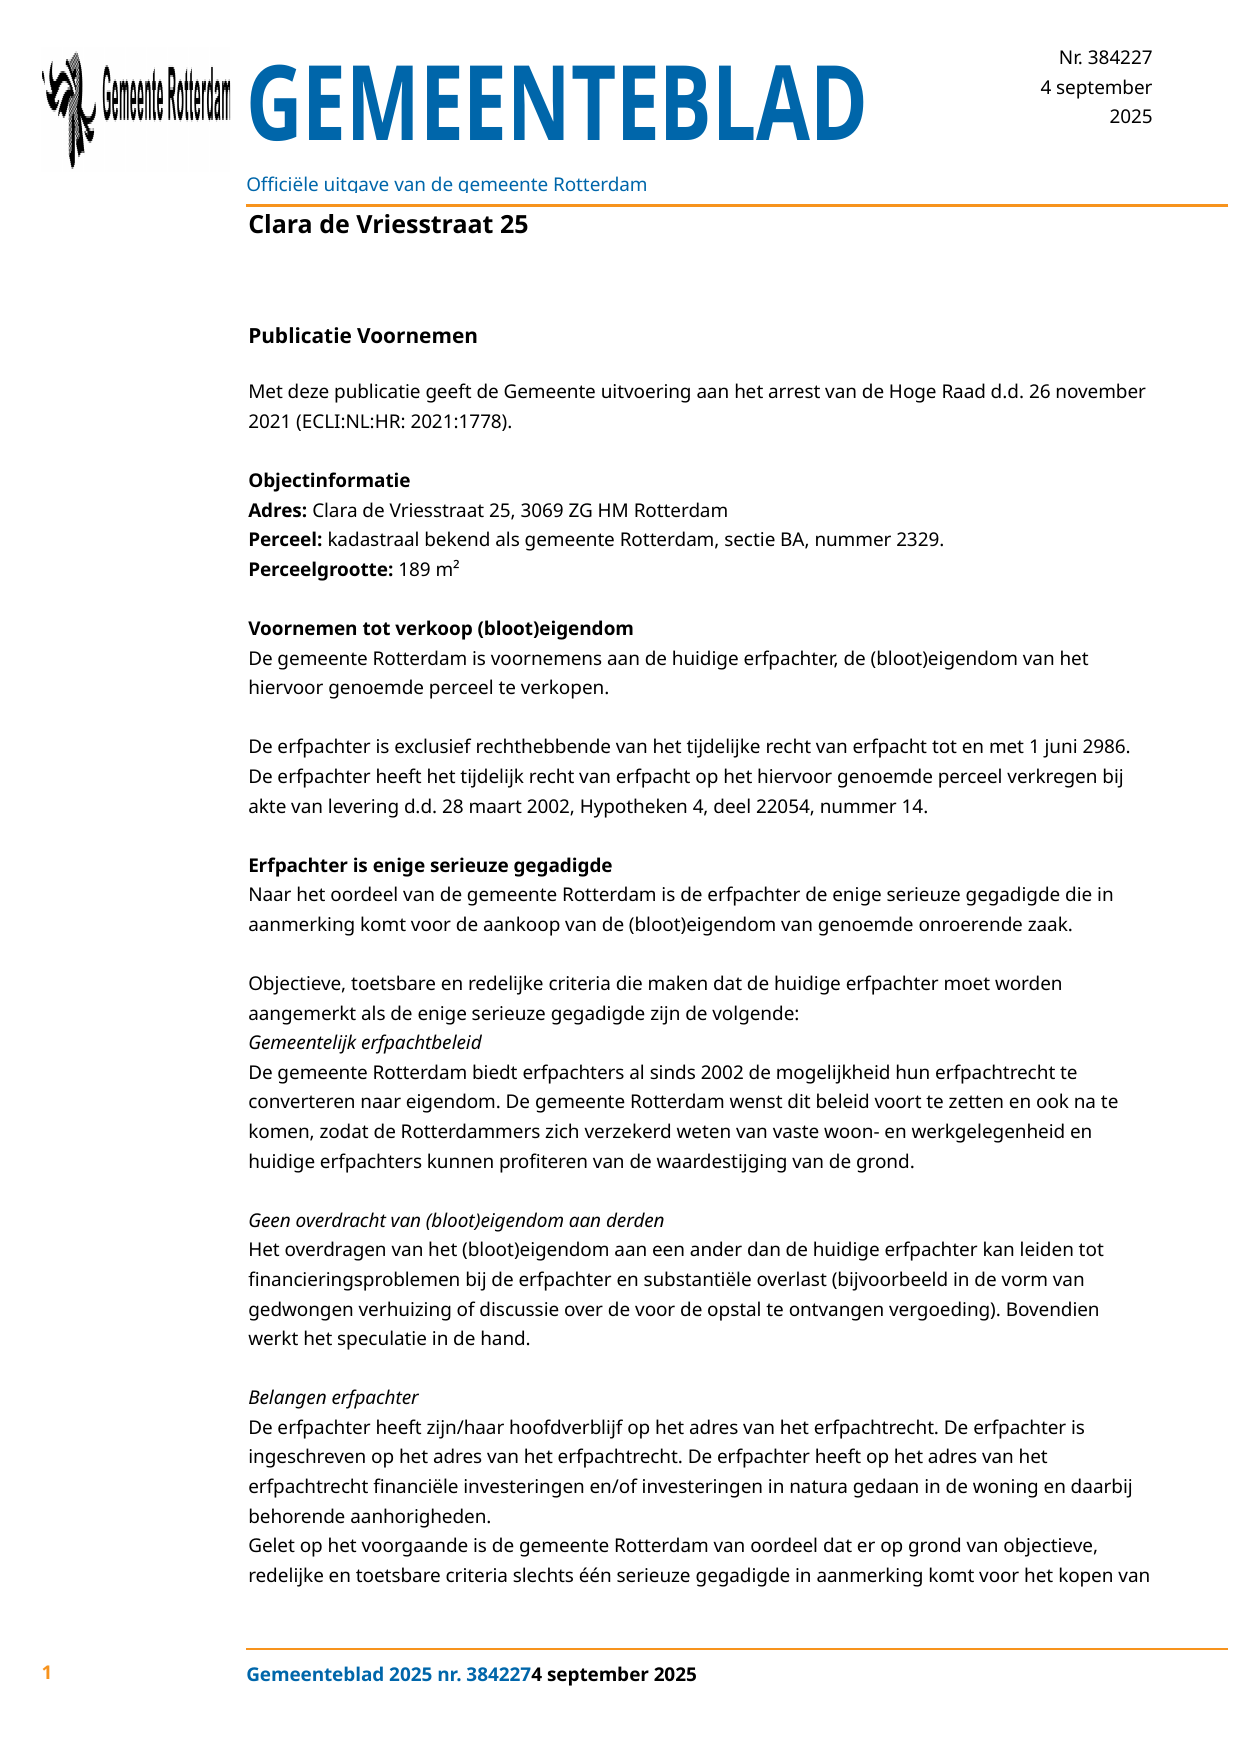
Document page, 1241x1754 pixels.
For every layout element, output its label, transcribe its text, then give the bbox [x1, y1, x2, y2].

text Gemeentelijk erfpachtbeleid [248, 1029, 1152, 1055]
text Erfpachter is enige serieuze gegadigde [248, 852, 1152, 878]
picture [41, 47, 231, 172]
text Perceel: kadastraal bekend als gemeente Rotterdam, sectie BA, nummer 2329. [248, 527, 1152, 552]
text Gelet op het voorgaande is de gemeente Rotterdam van oordeel dat er op grond van objectieve, redelijke en toetsbare criteria slechts één serieuze gegadigde in aanmerking komt voor het kopen van [248, 1532, 1152, 1588]
text De erfpachter heeft zijn/haar hoofdverblijf op het adres van het erfpachtrecht. De erfpachter is ingeschreven op het adres van het erfpachtrecht. De erfpachter heeft op het adres van het erfpachtrecht financiële investeringen en/of investeringen in natura gedaan in de woning en daarbij behorende aanhorigheden. [248, 1414, 1152, 1529]
text Belangen erfpachter [248, 1384, 1152, 1410]
text Geen overdracht van (bloot)eigendom aan derden [248, 1207, 1152, 1233]
text Perceelgrootte: 189 m² [248, 556, 1152, 582]
text Adres: Clara de Vriesstraat 25, 3069 ZG HM Rotterdam [248, 497, 1152, 523]
text Clara de Vriesstraat 25 [248, 207, 1152, 241]
text Objectieve, toetsbare en redelijke criteria die maken dat de huidige erfpachter moet worden aangemerkt als de enige serieuze gegadigde zijn de volgende: [248, 970, 1152, 1026]
text De gemeente Rotterdam biedt erfpachters al sinds 2002 de mogelijkheid hun erfpachtrecht te converteren naar eigendom. De gemeente Rotterdam wenst dit beleid voort te zetten en ook na te komen, zodat de Rotterdammers zich verzekerd weten van vaste woon- en werkgelegenheid en huidige erfpachters kunnen profiteren van de waardestijging van de grond. [248, 1059, 1152, 1174]
text Publicatie Voornemen [248, 321, 1152, 349]
text Voornemen tot verkoop (bloot)eigendom [248, 615, 1152, 641]
text Naar het oordeel van de gemeente Rotterdam is de erfpachter de enige serieuze gegadigde die in aanmerking komt voor de aankoop van de (bloot)eigendom van genoemde onroerende zaak. [248, 882, 1152, 937]
text Met deze publicatie geeft de Gemeente uitvoering aan het arrest van de Hoge Raad d.d. 26 november 2021 (ECLI:NL:HR: 2021:1778). [248, 379, 1152, 434]
text Objectinformatie [248, 467, 1152, 493]
text Het overdragen van het (bloot)eigendom aan een ander dan de huidige erfpachter kan leiden tot financieringsproblemen bij de erfpachter en substantiële overlast (bijvoorbeeld in de vorm van gedwongen verhuizing of discussie over de voor de opstal te ontvangen vergoeding). Bovendien werkt het speculatie in de hand. [248, 1237, 1152, 1351]
text De gemeente Rotterdam is voornemens aan de huidige erfpachter, de (bloot)eigendom van het hiervoor genoemde perceel te verkopen. [248, 645, 1152, 700]
text De erfpachter is exclusief rechthebbende van het tijdelijke recht van erfpacht tot en met 1 juni 2986. De erfpachter heeft het tijdelijk recht van erfpacht op het hiervoor genoemde perceel verkregen bij akte van levering d.d. 28 maart 2002, Hypotheken 4, deel 22054, nummer 14. [248, 734, 1152, 819]
